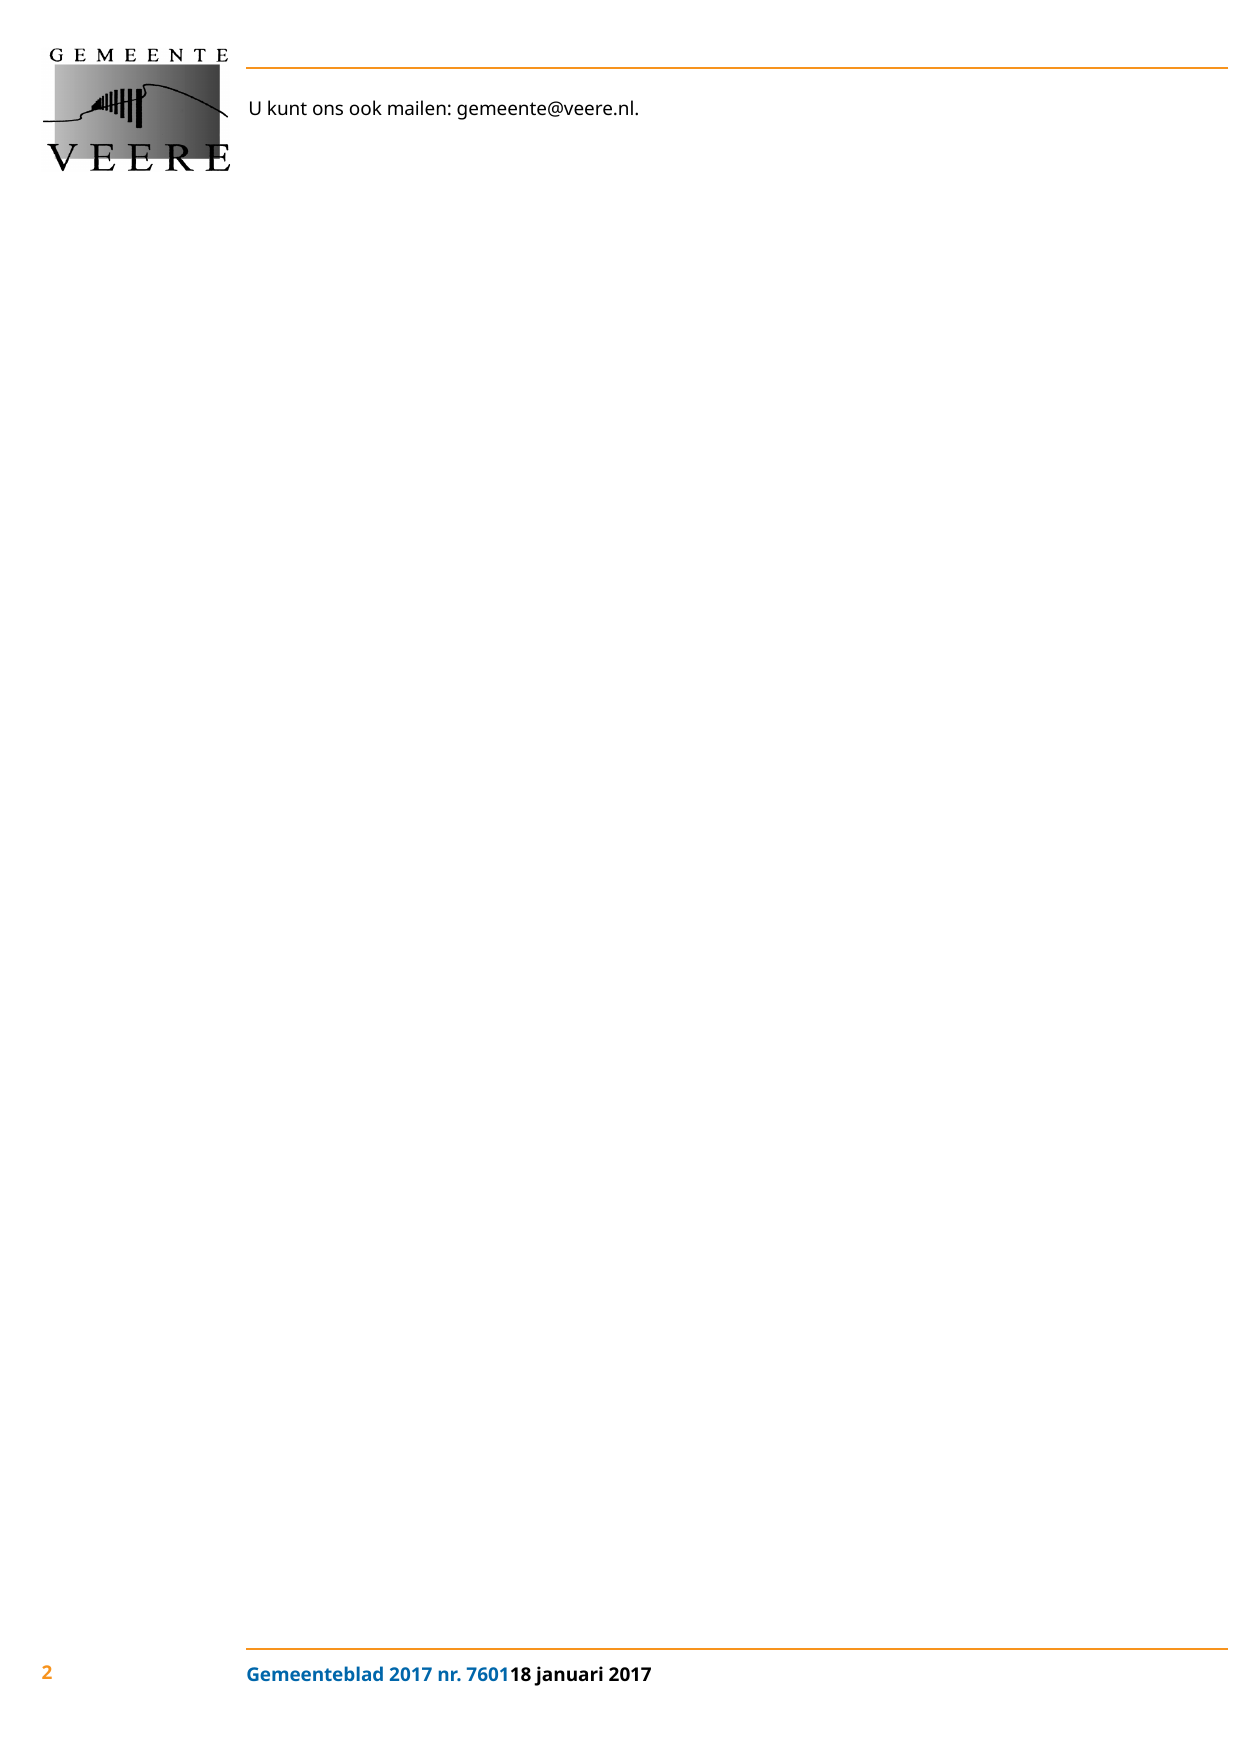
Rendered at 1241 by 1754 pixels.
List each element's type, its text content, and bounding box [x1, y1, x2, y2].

text U kunt ons ook mailen: gemeente@veere.nl. [248, 95, 1152, 121]
picture [41, 47, 231, 172]
